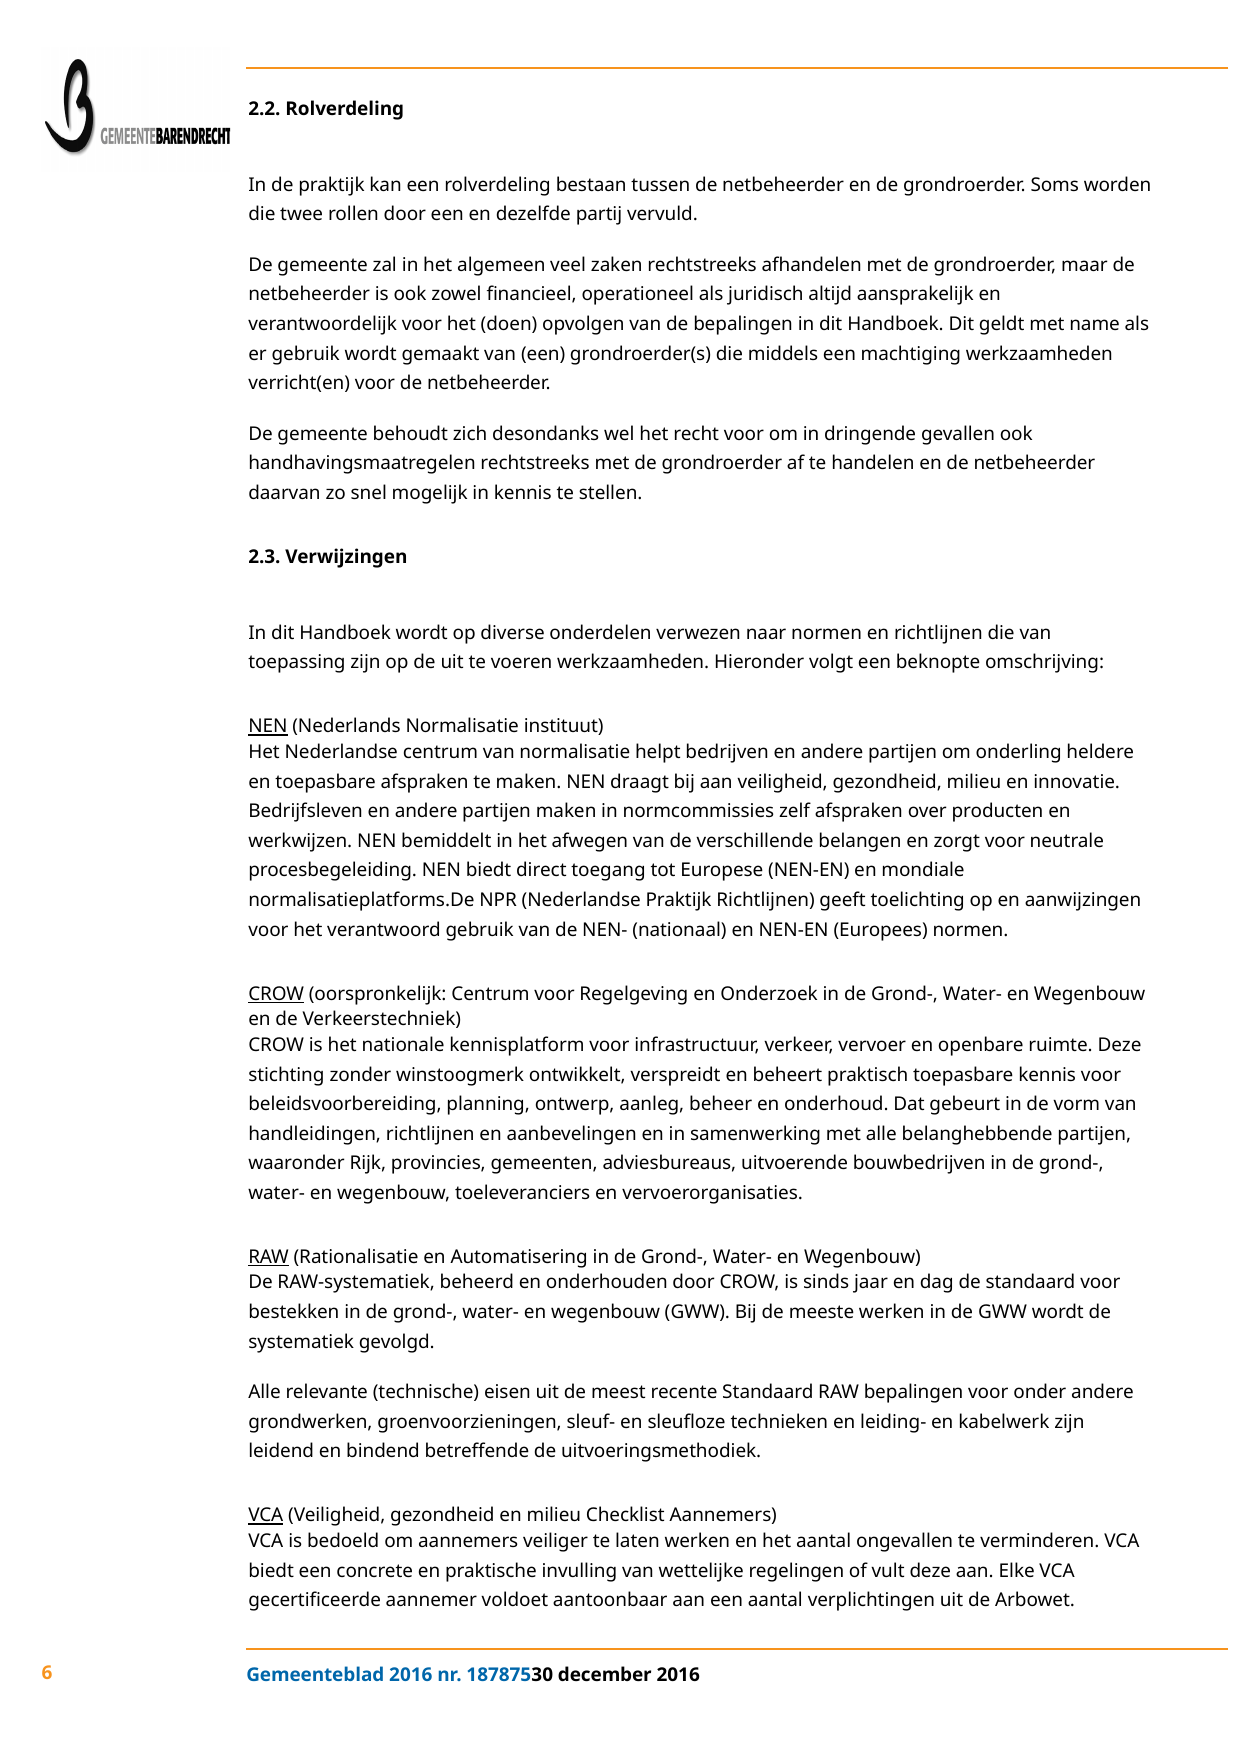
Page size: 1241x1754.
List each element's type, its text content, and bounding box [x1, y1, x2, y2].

text CROW is het nationale kennisplatform voor infrastructuur, verkeer, vervoer en openbare ruimte. Deze stichting zonder winstoogmerk ontwikkelt, verspreidt en beheert praktisch toepasbare kennis voor beleidsvoorbereiding, planning, ontwerp, aanleg, beheer en onderhoud. Dat gebeurt in de vorm van handleidingen, richtlijnen en aanbevelingen en in samenwerking met alle belanghebbende partijen, waaronder Rijk, provincies, gemeenten, adviesbureaus, uitvoerende bouwbedrijven in de grond-, water- en wegenbouw, toeleveranciers en vervoerorganisaties. [248, 1031, 1152, 1205]
text RAW (Rationalisatie en Automatisering in de Grond-, Water- en Wegenbouw) [248, 1243, 1152, 1269]
text Alle relevante (technische) eisen uit de meest recente Standaard RAW bepalingen voor onder andere grondwerken, groenvoorzieningen, sleuf- en sleufloze technieken en leiding- en kabelwerk zijn leidend en bindend betreffende de uitvoeringsmethodiek. [248, 1378, 1152, 1463]
text NEN (Nederlands Normalisatie instituut) [248, 712, 1152, 738]
text De gemeente behoudt zich desondanks wel het recht voor om in dringende gevallen ook handhavingsmaatregelen rechtstreeks met de grondroerder af te handelen en de netbeheerder daarvan zo snel mogelijk in kennis te stellen. [248, 420, 1152, 504]
text 2.2. Rolverdeling [248, 95, 1152, 121]
text 2.3. Verwijzingen [248, 543, 1152, 568]
text In dit Handboek wordt op diverse onderdelen verwezen naar normen en richtlijnen die van toepassing zijn op de uit te voeren werkzaamheden. Hieronder volgt een beknopte omschrijving: [248, 619, 1152, 674]
text In de praktijk kan een rolverdeling bestaan tussen de netbeheerder en de grondroerder. Soms worden die twee rollen door een en dezelfde partij vervuld. [248, 171, 1152, 226]
text VCA is bedoeld om aannemers veiliger te laten werken en het aantal ongevallen te verminderen. VCA biedt een concrete en praktische invulling van wettelijke regelingen of vult deze aan. Elke VCA gecertificeerde aannemer voldoet aantoonbaar aan een aantal verplichtingen uit de Arbowet. [248, 1527, 1152, 1612]
text Het Nederlandse centrum van normalisatie helpt bedrijven en andere partijen om onderling heldere en toepasbare afspraken te maken. NEN draagt bij aan veiligheid, gezondheid, milieu en innovatie. Bedrijfsleven en andere partijen maken in normcommissies zelf afspraken over producten en werkwijzen. NEN bemiddelt in het afwegen van de verschillende belangen en zorgt voor neutrale procesbegeleiding. NEN biedt direct toegang tot Europese (NEN-EN) en mondiale normalisatieplatforms.De NPR (Nederlandse Praktijk Richtlijnen) geeft toelichting op en aanwijzingen voor het verantwoord gebruik van de NEN- (nationaal) en NEN-EN (Europees) normen. [248, 738, 1152, 941]
text CROW (oorspronkelijk: Centrum voor Regelgeving en Onderzoek in de Grond-, Water- en Wegenbouw en de Verkeerstechniek) [248, 980, 1152, 1031]
text De gemeente zal in het algemeen veel zaken rechtstreeks afhandelen met de grondroerder, maar de netbeheerder is ook zowel financieel, operationeel als juridisch altijd aansprakelijk en verantwoordelijk voor het (doen) opvolgen van de bepalingen in dit Handboek. Dit geldt met name als er gebruik wordt gemaakt van (een) grondroerder(s) die middels een machtiging werkzaamheden verricht(en) voor de netbeheerder. [248, 251, 1152, 395]
picture [41, 47, 231, 172]
text VCA (Veiligheid, gezondheid en milieu Checklist Aannemers) [248, 1501, 1152, 1527]
text De RAW-systematiek, beheerd en onderhouden door CROW, is sinds jaar en dag de standaard voor bestekken in de grond-, water- en wegenbouw (GWW). Bij de meeste werken in de GWW wordt de systematiek gevolgd. [248, 1269, 1152, 1354]
